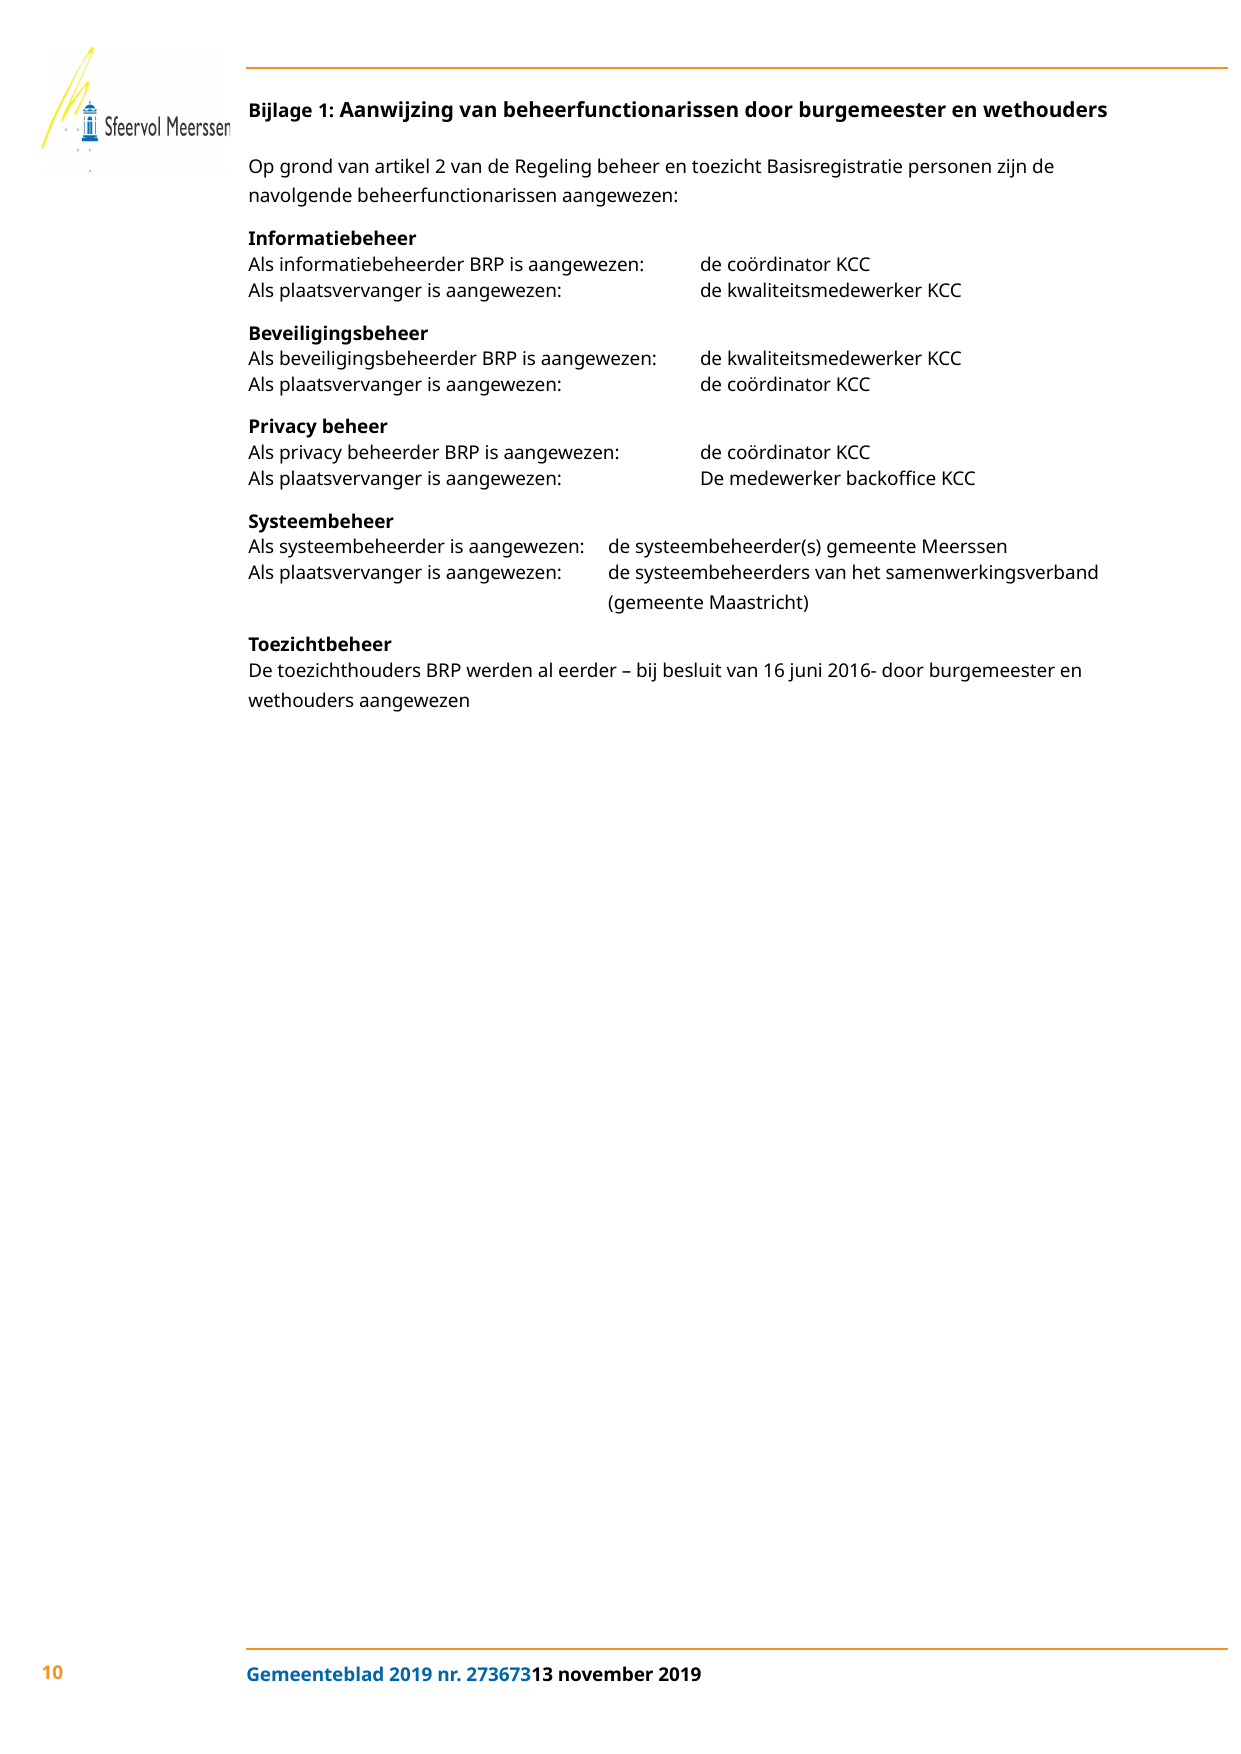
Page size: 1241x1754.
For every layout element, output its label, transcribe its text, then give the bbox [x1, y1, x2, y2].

table_header de kwaliteitsmedewerker KCC [700, 346, 1152, 371]
table_cell de coördinator KCC [700, 371, 1152, 397]
table_header de coördinator KCC [700, 440, 1152, 465]
table_header Als privacy beheerder BRP is aangewezen: [248, 440, 700, 465]
table_cell Als plaatsvervanger is aangewezen: [248, 277, 700, 303]
table_header De toezichthouders BRP werden al eerder – bij besluit van 16 juni 2016- door burgemeester en wethouders aangewezen [248, 657, 1152, 713]
table_header Als systeembeheerder is aangewezen: [248, 534, 608, 559]
text Informatiebeheer [248, 226, 1152, 251]
text Privacy beheer [248, 414, 1152, 439]
table_header de coördinator KCC [700, 251, 1152, 277]
table_header Als beveiligingsbeheerder BRP is aangewezen: [248, 346, 700, 371]
table_cell De medewerker backoffice KCC [700, 465, 1152, 491]
table_cell de kwaliteitsmedewerker KCC [700, 277, 1152, 303]
text Beveiligingsbeheer [248, 320, 1152, 345]
text Systeembeheer [248, 508, 1152, 533]
table_header Als informatiebeheerder BRP is aangewezen: [248, 251, 700, 277]
table_cell Als plaatsvervanger is aangewezen: [248, 371, 700, 397]
text Toezichtbeheer [248, 631, 1152, 657]
picture [41, 47, 231, 172]
text Op grond van artikel 2 van de Regeling beheer en toezicht Basisregistratie personen zijn de navolgende beheerfunctionarissen aangewezen: [248, 153, 1152, 208]
table_cell Als plaatsvervanger is aangewezen: [248, 559, 608, 615]
table_cell Als plaatsvervanger is aangewezen: [248, 465, 700, 491]
text Bijlage 1: Aanwijzing van beheerfunctionarissen door burgemeester en wethouders [248, 95, 1152, 123]
table_header de systeembeheerder(s) gemeente Meerssen [608, 534, 1152, 559]
table_cell de systeembeheerders van het samenwerkingsverband (gemeente Maastricht) [608, 559, 1152, 615]
